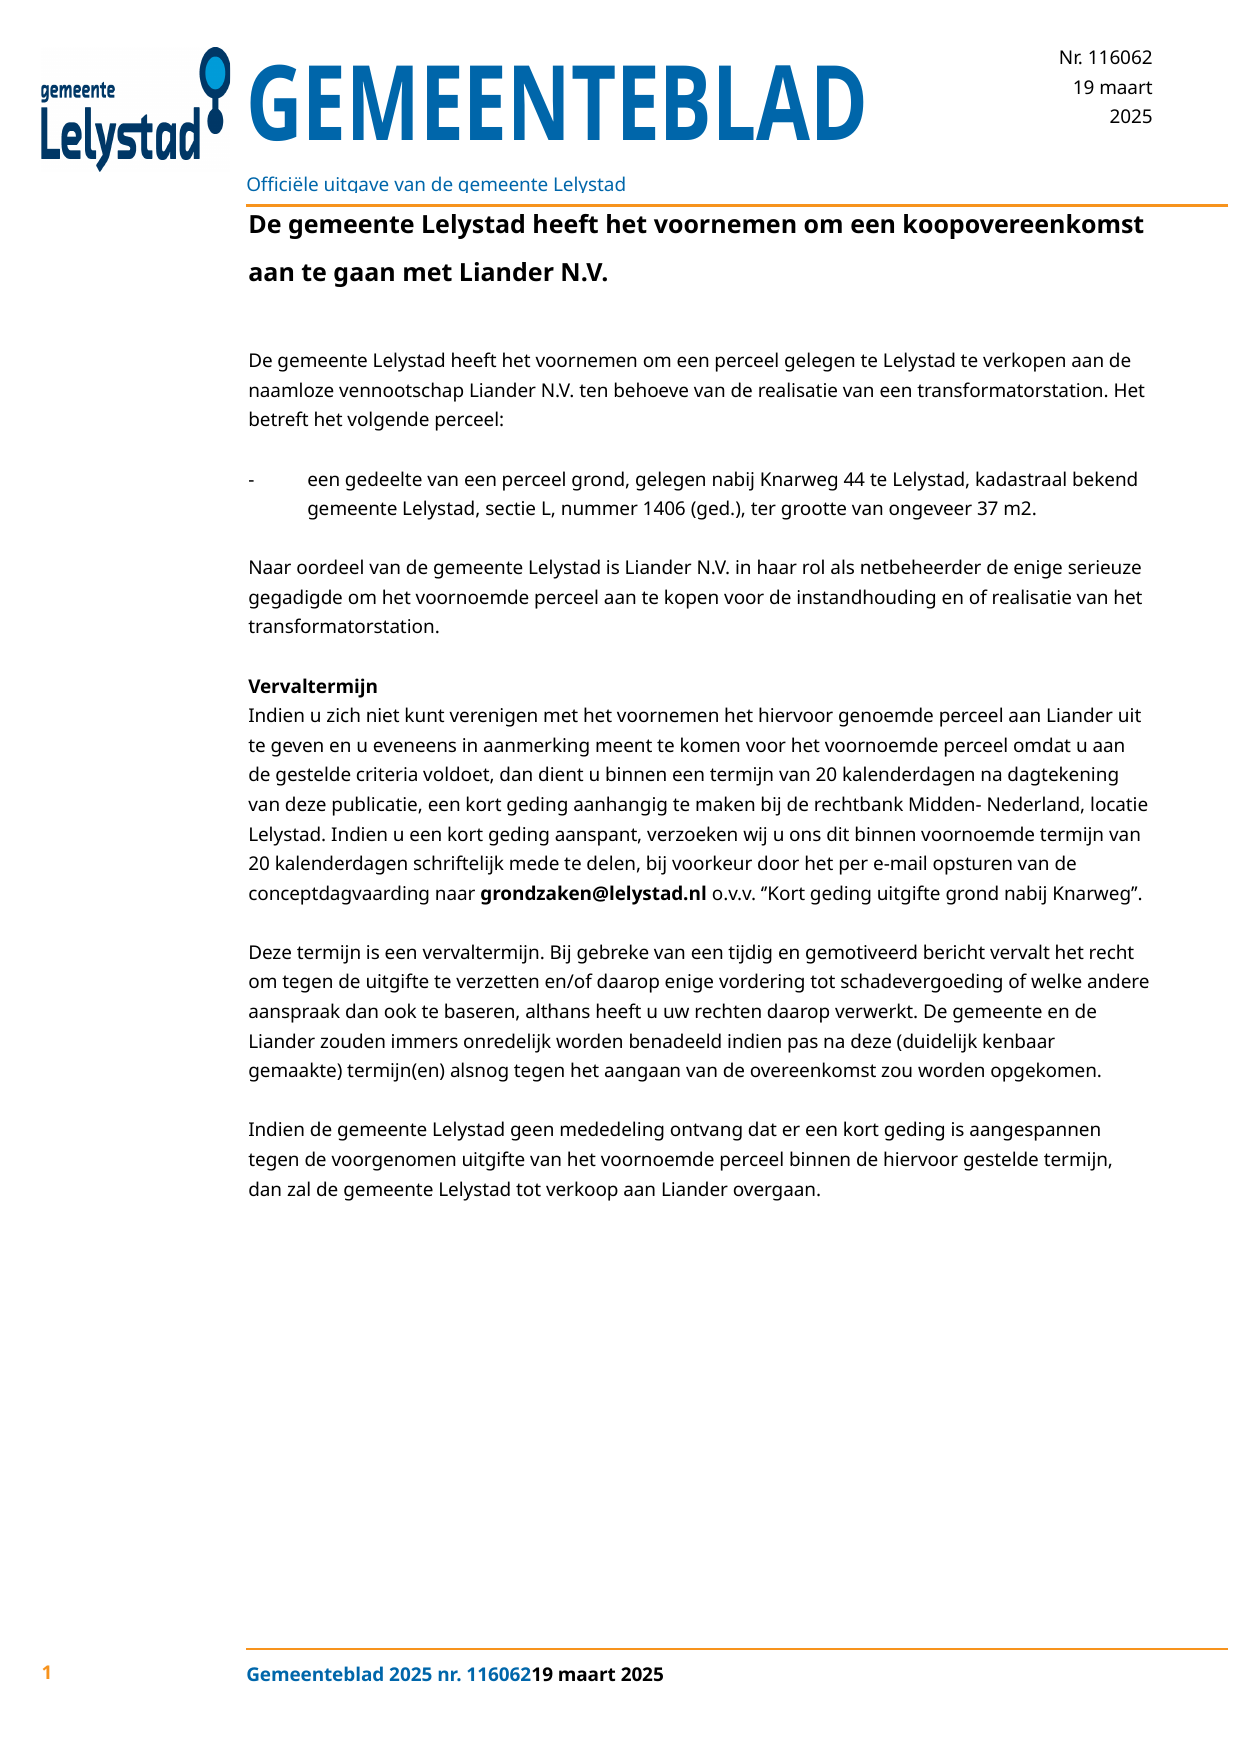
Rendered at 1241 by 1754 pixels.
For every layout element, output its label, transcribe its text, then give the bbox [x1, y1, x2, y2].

text Vervaltermijn [248, 673, 1152, 699]
text Deze termijn is een vervaltermijn. Bij gebreke van een tijdig en gemotiveerd bericht vervalt het recht om tegen de uitgifte te verzetten en/of daarop enige vordering tot schadevergoeding of welke andere aanspraak dan ook te baseren, althans heeft u uw rechten daarop verwerkt. De gemeente en de Liander zouden immers onredelijk worden benadeeld indien pas na deze (duidelijk kenbaar gemaakte) termijn(en) alsnog tegen het aangaan van de overeenkomst zou worden opgekomen. [248, 939, 1152, 1083]
text Naar oordeel van de gemeente Lelystad is Liander N.V. in haar rol als netbeheerder de enige serieuze gegadigde om het voornoemde perceel aan te kopen voor de instandhouding en of realisatie van het transformatorstation. [248, 554, 1152, 639]
text Indien u zich niet kunt verenigen met het voornemen het hiervoor genoemde perceel aan Liander uit te geven en u eveneens in aanmerking meent te komen voor het voornoemde perceel omdat u aan de gestelde criteria voldoet, dan dient u binnen een termijn van 20 kalenderdagen na dagtekening van deze publicatie, een kort geding aanhangig te maken bij de rechtbank Midden- Nederland, locatie Lelystad. Indien u een kort geding aanspant, verzoeken wij u ons dit binnen voornoemde termijn van 20 kalenderdagen schriftelijk mede te delen, bij voorkeur door het per e-mail opsturen van de conceptdagvaarding naar grondzaken@lelystad.nl o.v.v. ‘’Kort geding uitgifte grond nabij Knarweg’’. [248, 702, 1152, 906]
text Indien de gemeente Lelystad geen mededeling ontvang dat er een kort geding is aangespannen tegen de voorgenomen uitgifte van het voornoemde perceel binnen de hiervoor gestelde termijn, dan zal de gemeente Lelystad tot verkoop aan Liander overgaan. [248, 1117, 1152, 1202]
picture [41, 47, 231, 172]
list een gedeelte van een perceel grond, gelegen nabij Knarweg 44 te Lelystad, kadastraal bekend gemeente Lelystad, sectie L, nummer 1406 (ged.), ter grootte van ongeveer 37 m2. [248, 466, 1152, 521]
text De gemeente Lelystad heeft het voornemen om een koopovereenkomst aan te gaan met Liander N.V. [248, 207, 1152, 288]
text De gemeente Lelystad heeft het voornemen om een perceel gelegen te Lelystad te verkopen aan de naamloze vennootschap Liander N.V. ten behoeve van de realisatie van een transformatorstation. Het betreft het volgende perceel: [248, 347, 1152, 432]
